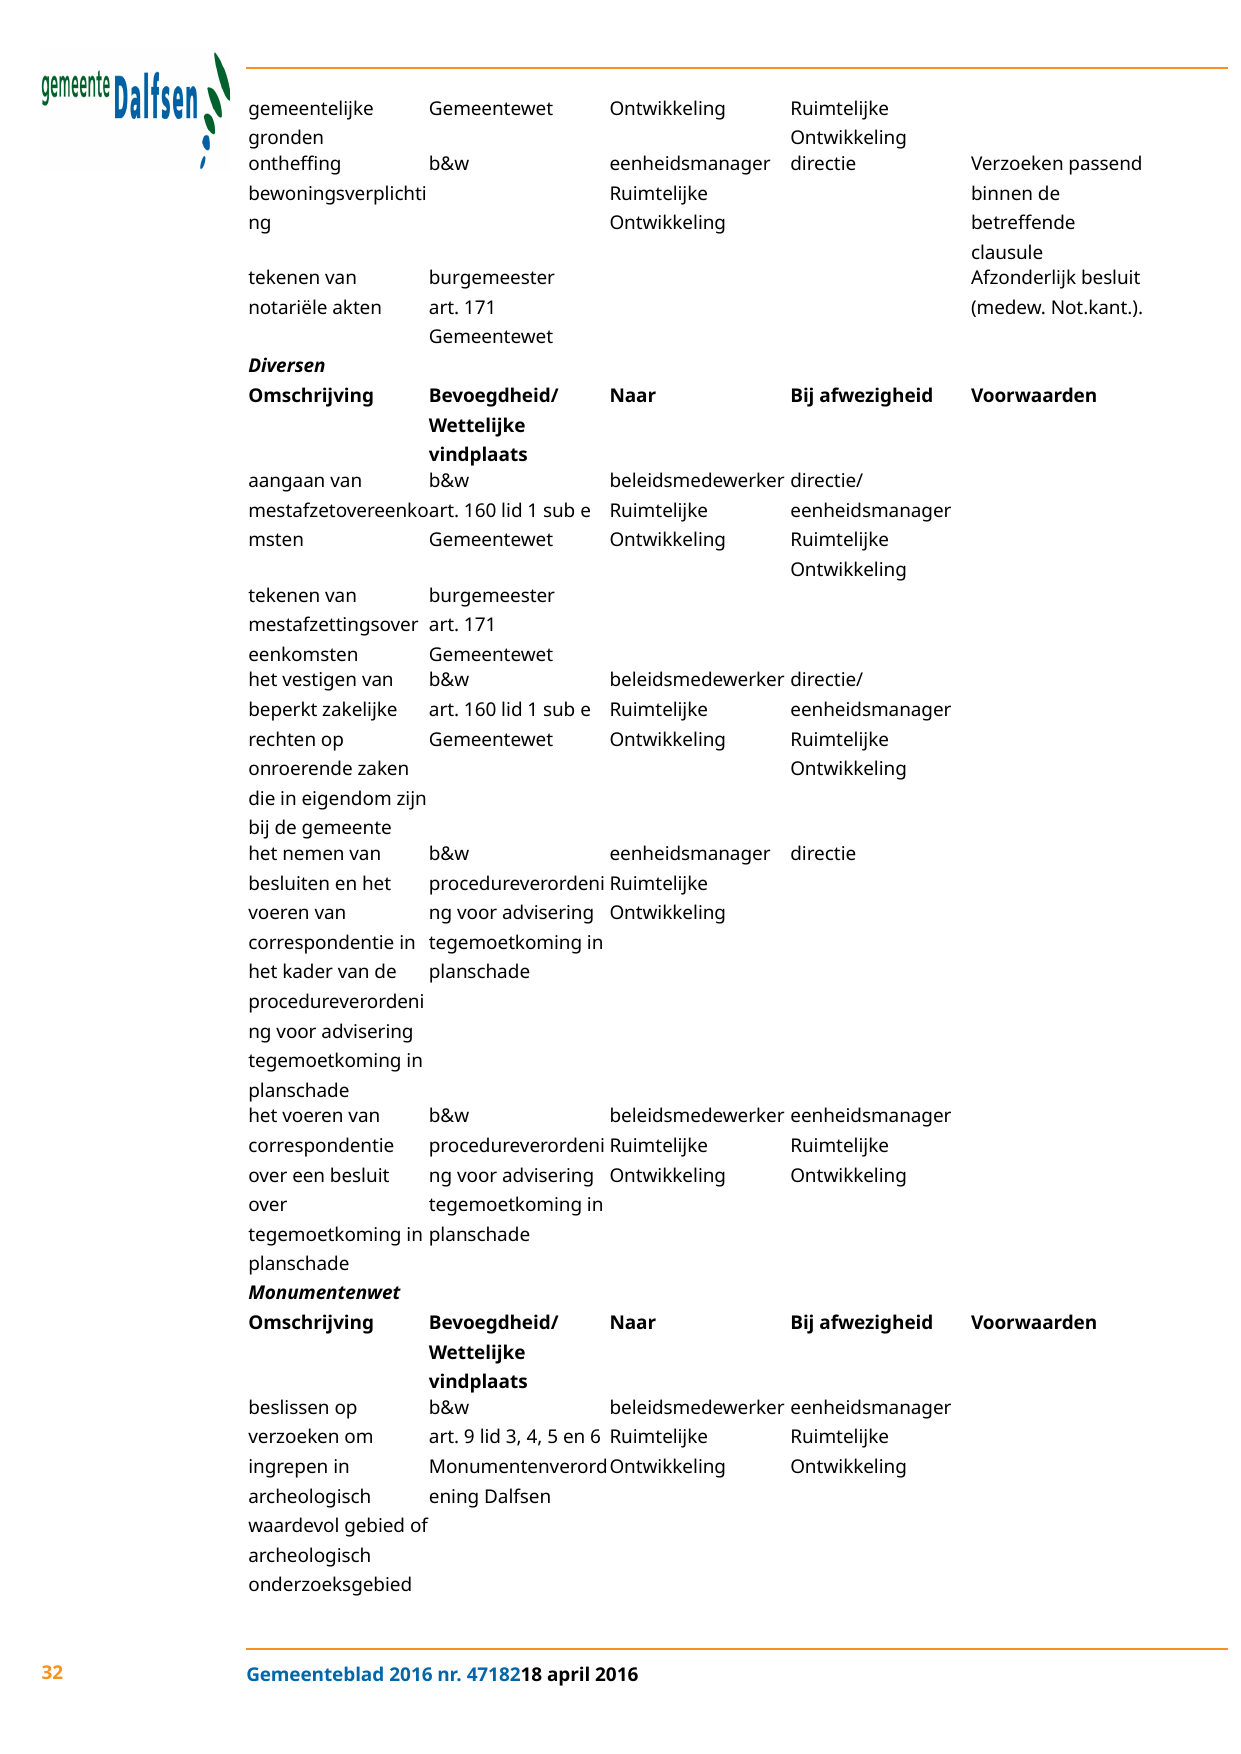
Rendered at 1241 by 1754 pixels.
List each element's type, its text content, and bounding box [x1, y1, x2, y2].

table_cell beleidsmedewerker Ruimtelijke Ontwikkeling [609, 1103, 790, 1276]
table_cell b&w procedureverordening voor advisering tegemoetkoming in planschade [429, 840, 609, 1103]
table_cell eenheidsmanager Ruimtelijke Ontwikkeling [609, 840, 790, 1103]
table_header Bij afwezigheid [790, 1309, 971, 1394]
table_cell ontheffing bewoningsverplichting [248, 150, 429, 264]
table_cell directie/eenheidsmanager Ruimtelijke Ontwikkeling [790, 467, 971, 582]
table_cell beleidsmedewerker Ruimtelijke Ontwikkeling [609, 1394, 790, 1597]
table_cell directie [790, 840, 971, 1103]
table_cell [971, 582, 1152, 667]
table_header Omschrijving [248, 383, 429, 467]
table_cell [971, 667, 1152, 840]
text Monumentenwet [248, 1279, 1152, 1305]
table_cell b&w art. 160 lid 1 sub e Gemeentewet [429, 667, 609, 840]
table_header Bevoegdheid/Wettelijke vindplaats [429, 383, 609, 467]
table_cell tekenen van mestafzettingsovereenkomsten [248, 582, 429, 667]
table_cell het nemen van besluiten en het voeren van correspondentie in het kader van de procedureverordening voor advisering tegemoetkoming in planschade [248, 840, 429, 1103]
table_cell eenheidsmanager Ruimtelijke Ontwikkeling [790, 1103, 971, 1276]
table_cell eenheidsmanager Ruimtelijke Ontwikkeling [790, 1394, 971, 1597]
table_cell Verzoeken passend binnen de betreffende clausule [971, 150, 1152, 264]
table_cell [609, 582, 790, 667]
picture [41, 47, 231, 172]
table_cell [790, 265, 971, 349]
table_cell [609, 265, 790, 349]
table_cell het voeren van correspondentie over een besluit over tegemoetkoming in planschade [248, 1103, 429, 1276]
table_cell het vestigen van beperkt zakelijke rechten op onroerende zaken die in eigendom zijn bij de gemeente [248, 667, 429, 840]
table_cell beleidsmedewerker Ruimtelijke Ontwikkeling [609, 667, 790, 840]
table_header Bij afwezigheid [790, 383, 971, 467]
table_header Omschrijving [248, 1309, 429, 1394]
table_cell eenheidsmanager Ruimtelijke Ontwikkeling [609, 150, 790, 264]
table_cell b&w procedureverordening voor advisering tegemoetkoming in planschade [429, 1103, 609, 1276]
table_cell [790, 582, 971, 667]
table_cell b&w art. 9 lid 3, 4, 5 en 6 Monumentenverordening Dalfsen [429, 1394, 609, 1597]
table_cell b&w [429, 150, 609, 264]
table_cell burgemeester art. 171 Gemeentewet [429, 582, 609, 667]
table_header Bevoegdheid/Wettelijke vindplaats [429, 1309, 609, 1394]
table_cell Ruimtelijke Ontwikkeling [790, 95, 971, 150]
table_cell Ontwikkeling [609, 95, 790, 150]
table_cell Afzonderlijk besluit (medew. Not.kant.). [971, 265, 1152, 349]
table_cell [971, 1394, 1152, 1597]
table_header Naar [609, 383, 790, 467]
table_cell directie [790, 150, 971, 264]
table_cell burgemeester art. 171 Gemeentewet [429, 265, 609, 349]
table_cell beleidsmedewerker Ruimtelijke Ontwikkeling [609, 467, 790, 582]
table_cell beslissen op verzoeken om ingrepen in archeologisch waardevol gebied of archeologisch onderzoeksgebied [248, 1394, 429, 1597]
table_cell [971, 467, 1152, 582]
table_cell [971, 1103, 1152, 1276]
table_header Voorwaarden [971, 383, 1152, 467]
table_cell tekenen van notariële akten [248, 265, 429, 349]
table_header Voorwaarden [971, 1309, 1152, 1394]
table_cell [971, 840, 1152, 1103]
table_cell Gemeentewet [429, 95, 609, 150]
table_cell [971, 95, 1152, 150]
text Diversen [248, 353, 1152, 378]
table_cell b&w art. 160 lid 1 sub e Gemeentewet [429, 467, 609, 582]
table_cell gemeentelijke gronden [248, 95, 429, 150]
table_cell directie/eenheidsmanager Ruimtelijke Ontwikkeling [790, 667, 971, 840]
table_cell aangaan van mestafzetovereenkomsten [248, 467, 429, 582]
table_header Naar [609, 1309, 790, 1394]
